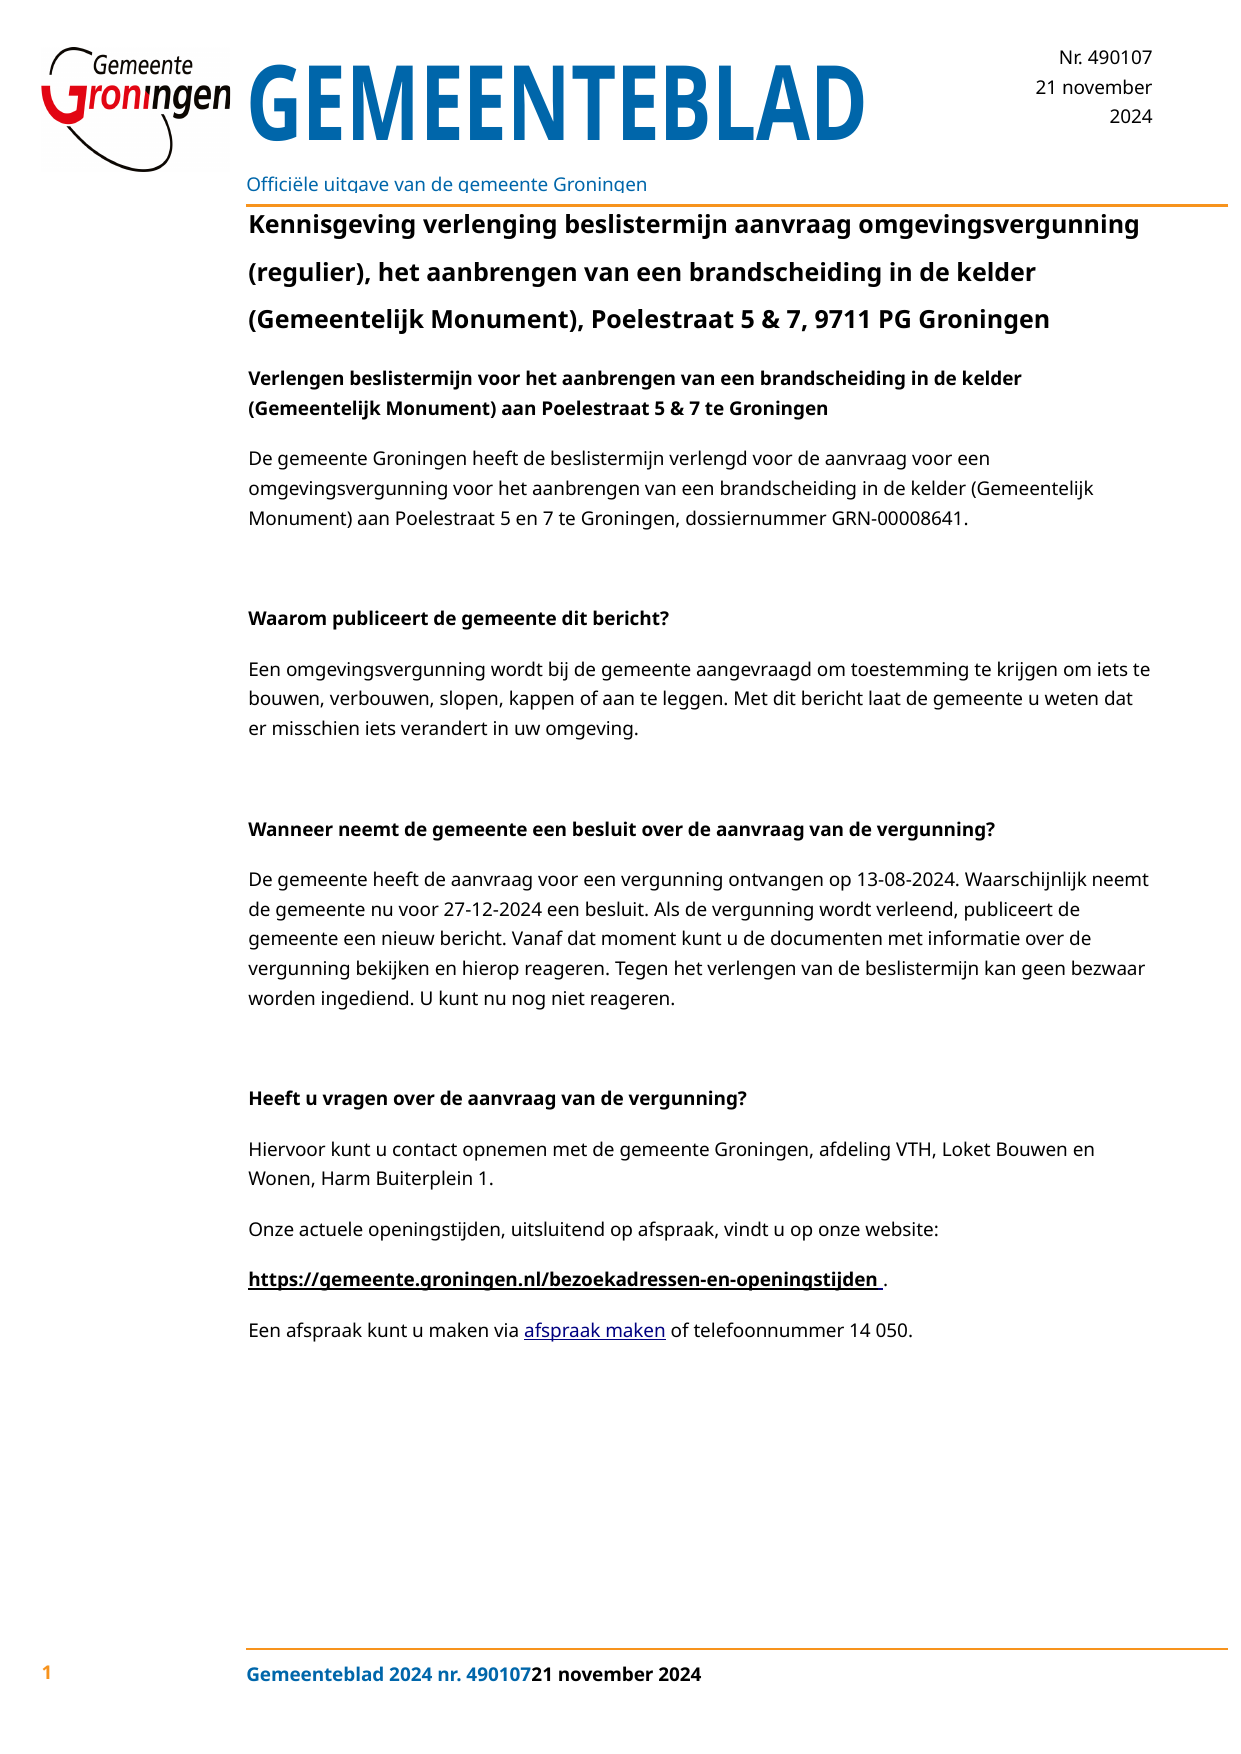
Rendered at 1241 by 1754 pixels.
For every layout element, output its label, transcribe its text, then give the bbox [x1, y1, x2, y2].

text Heeft u vragen over de aanvraag van de vergunning? [248, 1086, 1152, 1111]
picture [41, 47, 231, 172]
text Kennisgeving verlenging beslistermijn aanvraag omgevingsvergunning (regulier), het aanbrengen van een brandscheiding in de kelder (Gemeentelijk Monument), Poelestraat 5 & 7, 9711 PG Groningen [248, 207, 1152, 336]
text Hiervoor kunt u contact opnemen met de gemeente Groningen, afdeling VTH, Loket Bouwen en Wonen, Harm Buiterplein 1. [248, 1136, 1152, 1191]
text Onze actuele openingstijden, uitsluitend op afspraak, vindt u op onze website: [248, 1216, 1152, 1242]
text Verlengen beslistermijn voor het aanbrengen van een brandscheiding in de kelder (Gemeentelijk Monument) aan Poelestraat 5 & 7 te Groningen [248, 366, 1152, 421]
text Een omgevingsvergunning wordt bij de gemeente aangevraagd om toestemming te krijgen om iets te bouwen, verbouwen, slopen, kappen of aan te leggen. Met dit bericht laat de gemeente u weten dat er misschien iets verandert in uw omgeving. [248, 656, 1152, 741]
text Wanneer neemt de gemeente een besluit over de aanvraag van de vergunning? [248, 816, 1152, 842]
text Waarom publiceert de gemeente dit bericht? [248, 606, 1152, 631]
text https://gemeente.groningen.nl/bezoekadressen-en-openingstijden . [248, 1266, 1152, 1292]
text Een afspraak kunt u maken via afspraak maken of telefoonnummer 14 050. [248, 1317, 1152, 1342]
text De gemeente Groningen heeft de beslistermijn verlengd voor de aanvraag voor een omgevingsvergunning voor het aanbrengen van een brandscheiding in de kelder (Gemeentelijk Monument) aan Poelestraat 5 en 7 te Groningen, dossiernummer GRN-00008641. [248, 446, 1152, 530]
text De gemeente heeft de aanvraag voor een vergunning ontvangen op 13-08-2024. Waarschijnlijk neemt de gemeente nu voor 27-12-2024 een besluit. Als de vergunning wordt verleend, publiceert de gemeente een nieuw bericht. Vanaf dat moment kunt u de documenten met informatie over de vergunning bekijken en hierop reageren. Tegen het verlengen van de beslistermijn kan geen bezwaar worden ingediend. U kunt nu nog niet reageren. [248, 866, 1152, 1010]
